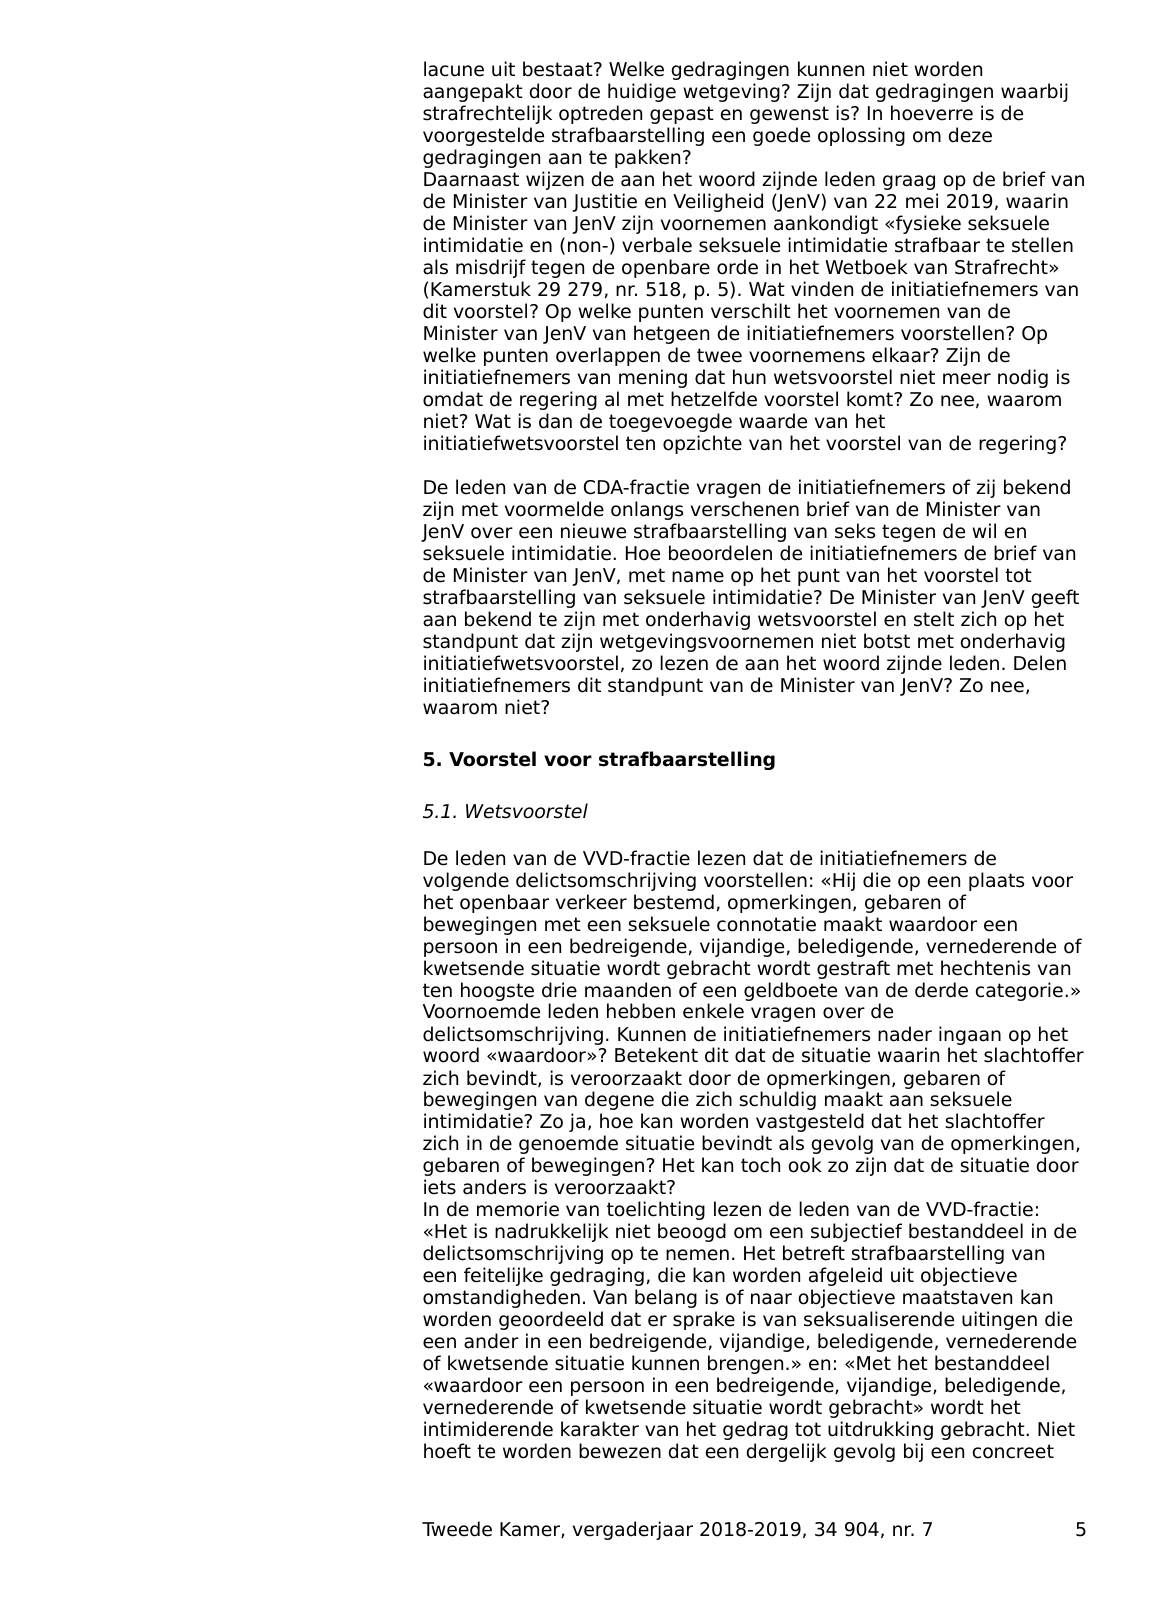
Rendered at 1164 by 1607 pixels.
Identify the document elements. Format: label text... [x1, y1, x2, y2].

subtitle 5.1. Wetsvoorstel [422, 801, 1087, 823]
text Daarnaast wijzen de aan het woord zijnde leden graag op de brief van de Minister van Justitie en Veiligheid (JenV) van 22 mei 2019, waarin de Minister van JenV zijn voornemen aankondigt «fysieke seksuele intimidatie en (non-) verbale seksuele intimidatie strafbaar te stellen als misdrijf tegen de openbare orde in het Wetboek van Strafrecht» (Kamerstuk 29 279, nr. 518, p. 5). Wat vinden de initiatiefnemers van dit voorstel? Op welke punten verschilt het voornemen van de Minister van JenV van hetgeen de initiatiefnemers voorstellen? Op welke punten overlappen de twee voornemens elkaar? Zijn de initiatiefnemers van mening dat hun wetsvoorstel niet meer nodig is omdat de regering al met hetzelfde voorstel komt? Zo nee, waarom niet? Wat is dan de toegevoegde waarde van het initiatiefwetsvoorstel ten opzichte van het voorstel van de regering? [422, 169, 1087, 455]
text In de memorie van toelichting lezen de leden van de VVD-fractie: «Het is nadrukkelijk niet beoogd om een subjectief bestanddeel in de delictsomschrijving op te nemen. Het betreft strafbaarstelling van een feitelijke gedraging, die kan worden afgeleid uit objectieve omstandigheden. Van belang is of naar objectieve maatstaven kan worden geoordeeld dat er sprake is van seksualiserende uitingen die een ander in een bedreigende, vijandige, beledigende, vernederende of kwetsende situatie kunnen brengen.» en: «Met het bestanddeel «waardoor een persoon in een bedreigende, vijandige, beledigende, vernederende of kwetsende situatie wordt gebracht» wordt het intimiderende karakter van het gedrag tot uitdrukking gebracht. Niet hoeft te worden bewezen dat een dergelijk gevolg bij een concreet [422, 1199, 1087, 1463]
subtitle 5. Voorstel voor strafbaarstelling [422, 749, 1087, 771]
text De leden van de CDA-fractie vragen de initiatiefnemers of zij bekend zijn met voormelde onlangs verschenen brief van de Minister van JenV over een nieuwe strafbaarstelling van seks tegen de wil en seksuele intimidatie. Hoe beoordelen de initiatiefnemers de brief van de Minister van JenV, met name op het punt van het voorstel tot strafbaarstelling van seksuele intimidatie? De Minister van JenV geeft aan bekend te zijn met onderhavig wetsvoorstel en stelt zich op het standpunt dat zijn wetgevingsvoornemen niet botst met onderhavig initiatiefwetsvoorstel, zo lezen de aan het woord zijnde leden. Delen initiatiefnemers dit standpunt van de Minister van JenV? Zo nee, waarom niet? [422, 477, 1087, 719]
text De leden van de VVD-fractie lezen dat de initiatiefnemers de volgende delictsomschrijving voorstellen: «Hij die op een plaats voor het openbaar verkeer bestemd, opmerkingen, gebaren of bewegingen met een seksuele connotatie maakt waardoor een persoon in een bedreigende, vijandige, beledigende, vernederende of kwetsende situatie wordt gebracht wordt gestraft met hechtenis van ten hoogste drie maanden of een geldboete van de derde categorie.» Voornoemde leden hebben enkele vragen over de delictsomschrijving. Kunnen de initiatiefnemers nader ingaan op het woord «waardoor»? Betekent dit dat de situatie waarin het slachtoffer zich bevindt, is veroorzaakt door de opmerkingen, gebaren of bewegingen van degene die zich schuldig maakt aan seksuele intimidatie? Zo ja, hoe kan worden vastgesteld dat het slachtoffer zich in de genoemde situatie bevindt als gevolg van de opmerkingen, gebaren of bewegingen? Het kan toch ook zo zijn dat de situatie door iets anders is veroorzaakt? [422, 848, 1087, 1199]
text lacune uit bestaat? Welke gedragingen kunnen niet worden aangepakt door de huidige wetgeving? Zijn dat gedragingen waarbij strafrechtelijk optreden gepast en gewenst is? In hoeverre is de voorgestelde strafbaarstelling een goede oplossing om deze gedragingen aan te pakken? [422, 59, 1087, 169]
